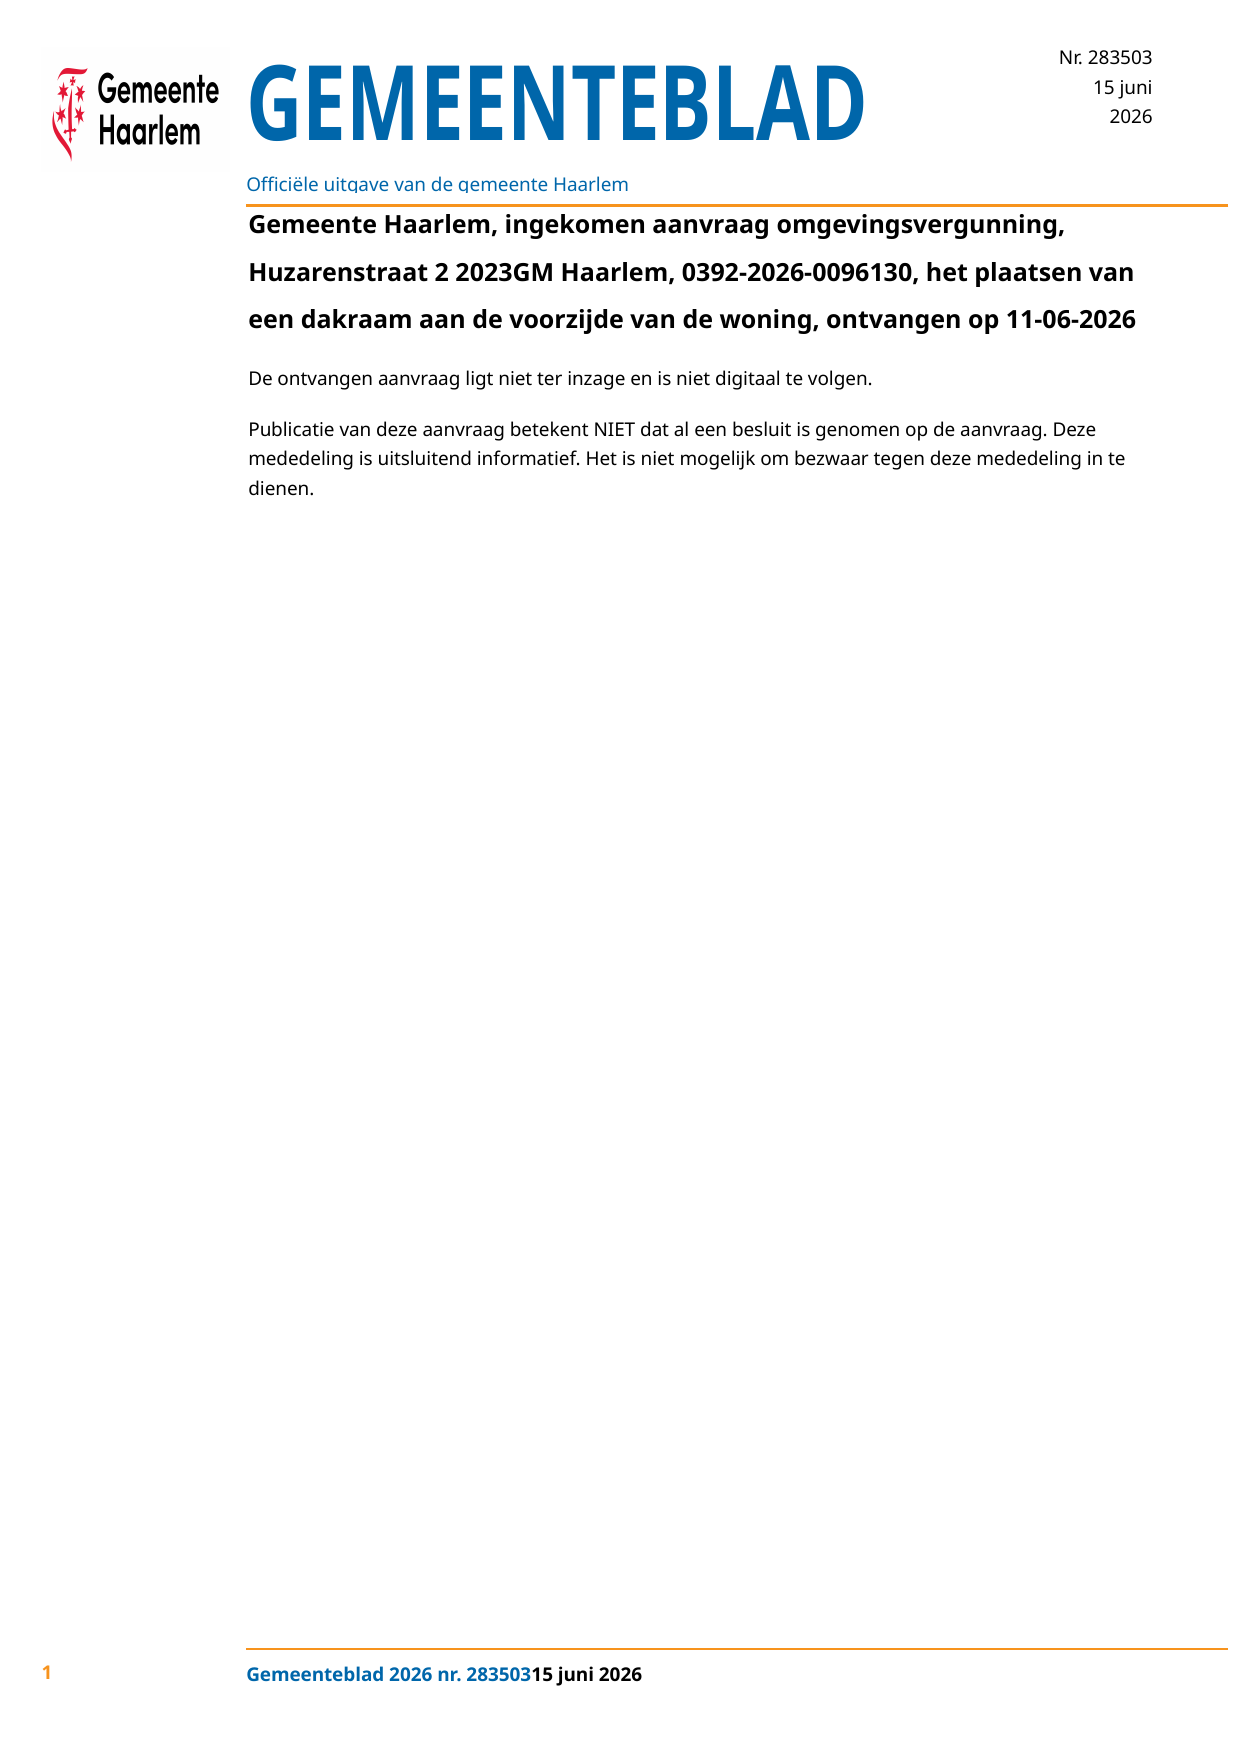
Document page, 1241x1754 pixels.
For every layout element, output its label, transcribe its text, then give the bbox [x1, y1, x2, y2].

text Publicatie van deze aanvraag betekent NIET dat al een besluit is genomen op de aanvraag. Deze mededeling is uitsluitend informatief. Het is niet mogelijk om bezwaar tegen deze mededeling in te dienen. [248, 416, 1152, 501]
text Gemeente Haarlem, ingekomen aanvraag omgevingsvergunning, Huzarenstraat 2 2023GM Haarlem, 0392-2026-0096130, het plaatsen van een dakraam aan de voorzijde van de woning, ontvangen op 11-06-2026 [248, 207, 1152, 336]
picture [41, 47, 231, 172]
text De ontvangen aanvraag ligt niet ter inzage en is niet digitaal te volgen. [248, 366, 1152, 391]
